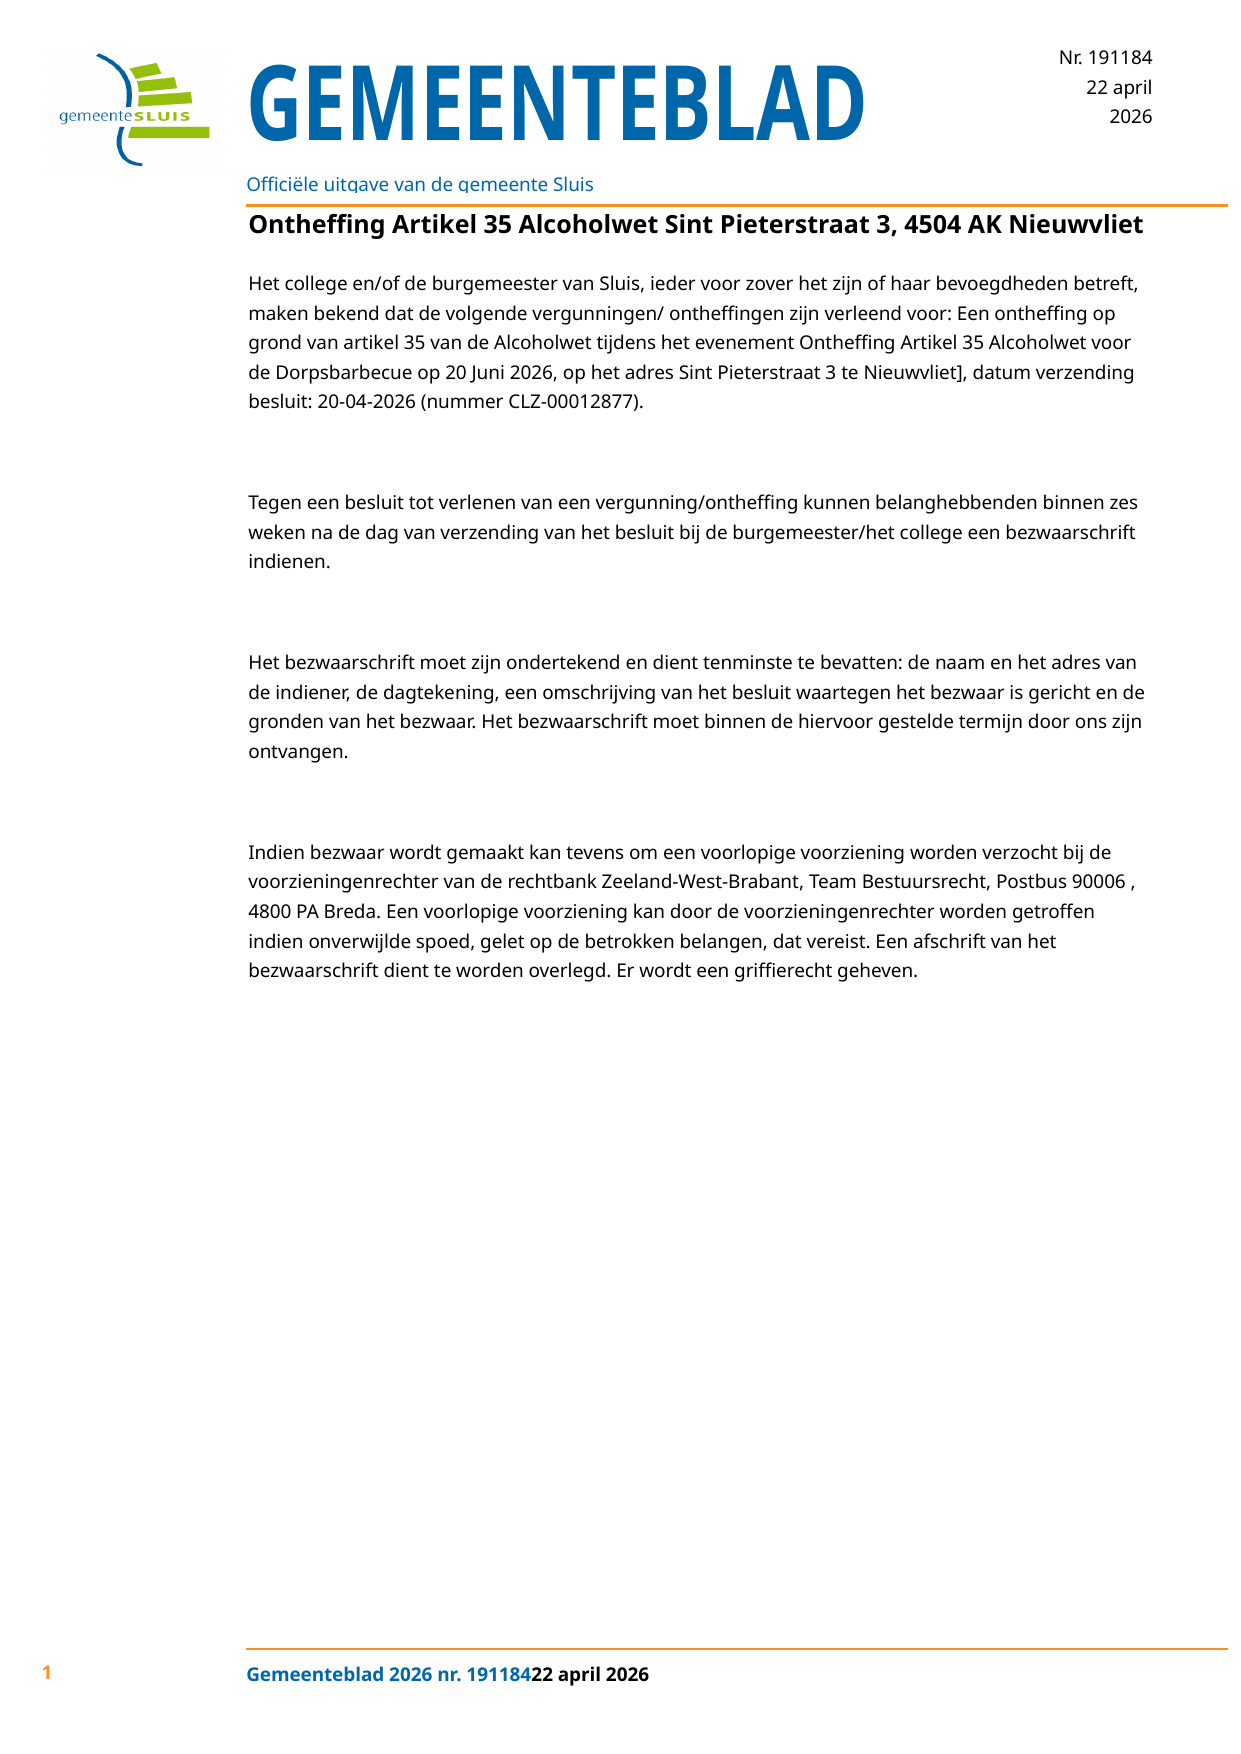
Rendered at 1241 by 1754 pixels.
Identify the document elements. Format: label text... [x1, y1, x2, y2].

text Indien bezwaar wordt gemaakt kan tevens om een voorlopige voorziening worden verzocht bij de voorzieningenrechter van de rechtbank Zeeland-West-Brabant, Team Bestuursrecht, Postbus 90006 , 4800 PA Breda. Een voorlopige voorziening kan door de voorzieningenrechter worden getroffen indien onverwijlde spoed, gelet op de betrokken belangen, dat vereist. Een afschrift van het bezwaarschrift dient te worden overlegd. Er wordt een griffierecht geheven. [248, 839, 1152, 983]
picture [41, 47, 231, 172]
text Het bezwaarschrift moet zijn ondertekend en dient tenminste te bevatten: de naam en het adres van de indiener, de dagtekening, een omschrijving van het besluit waartegen het bezwaar is gericht en de gronden van het bezwaar. Het bezwaarschrift moet binnen de hiervoor gestelde termijn door ons zijn ontvangen. [248, 649, 1152, 764]
text Ontheffing Artikel 35 Alcoholwet Sint Pieterstraat 3, 4504 AK Nieuwvliet [248, 207, 1152, 241]
text Tegen een besluit tot verlenen van een vergunning/ontheffing kunnen belanghebbenden binnen zes weken na de dag van verzending van het besluit bij de burgemeester/het college een bezwaarschrift indienen. [248, 489, 1152, 574]
text Het college en/of de burgemeester van Sluis, ieder voor zover het zijn of haar bevoegdheden betreft, maken bekend dat de volgende vergunningen/ ontheffingen zijn verleend voor: Een ontheffing op grond van artikel 35 van de Alcoholwet tijdens het evenement Ontheffing Artikel 35 Alcoholwet voor de Dorpsbarbecue op 20 Juni 2026, op het adres Sint Pieterstraat 3 te Nieuwvliet], datum verzending besluit: 20-04-2026 (nummer CLZ-00012877). [248, 270, 1152, 414]
